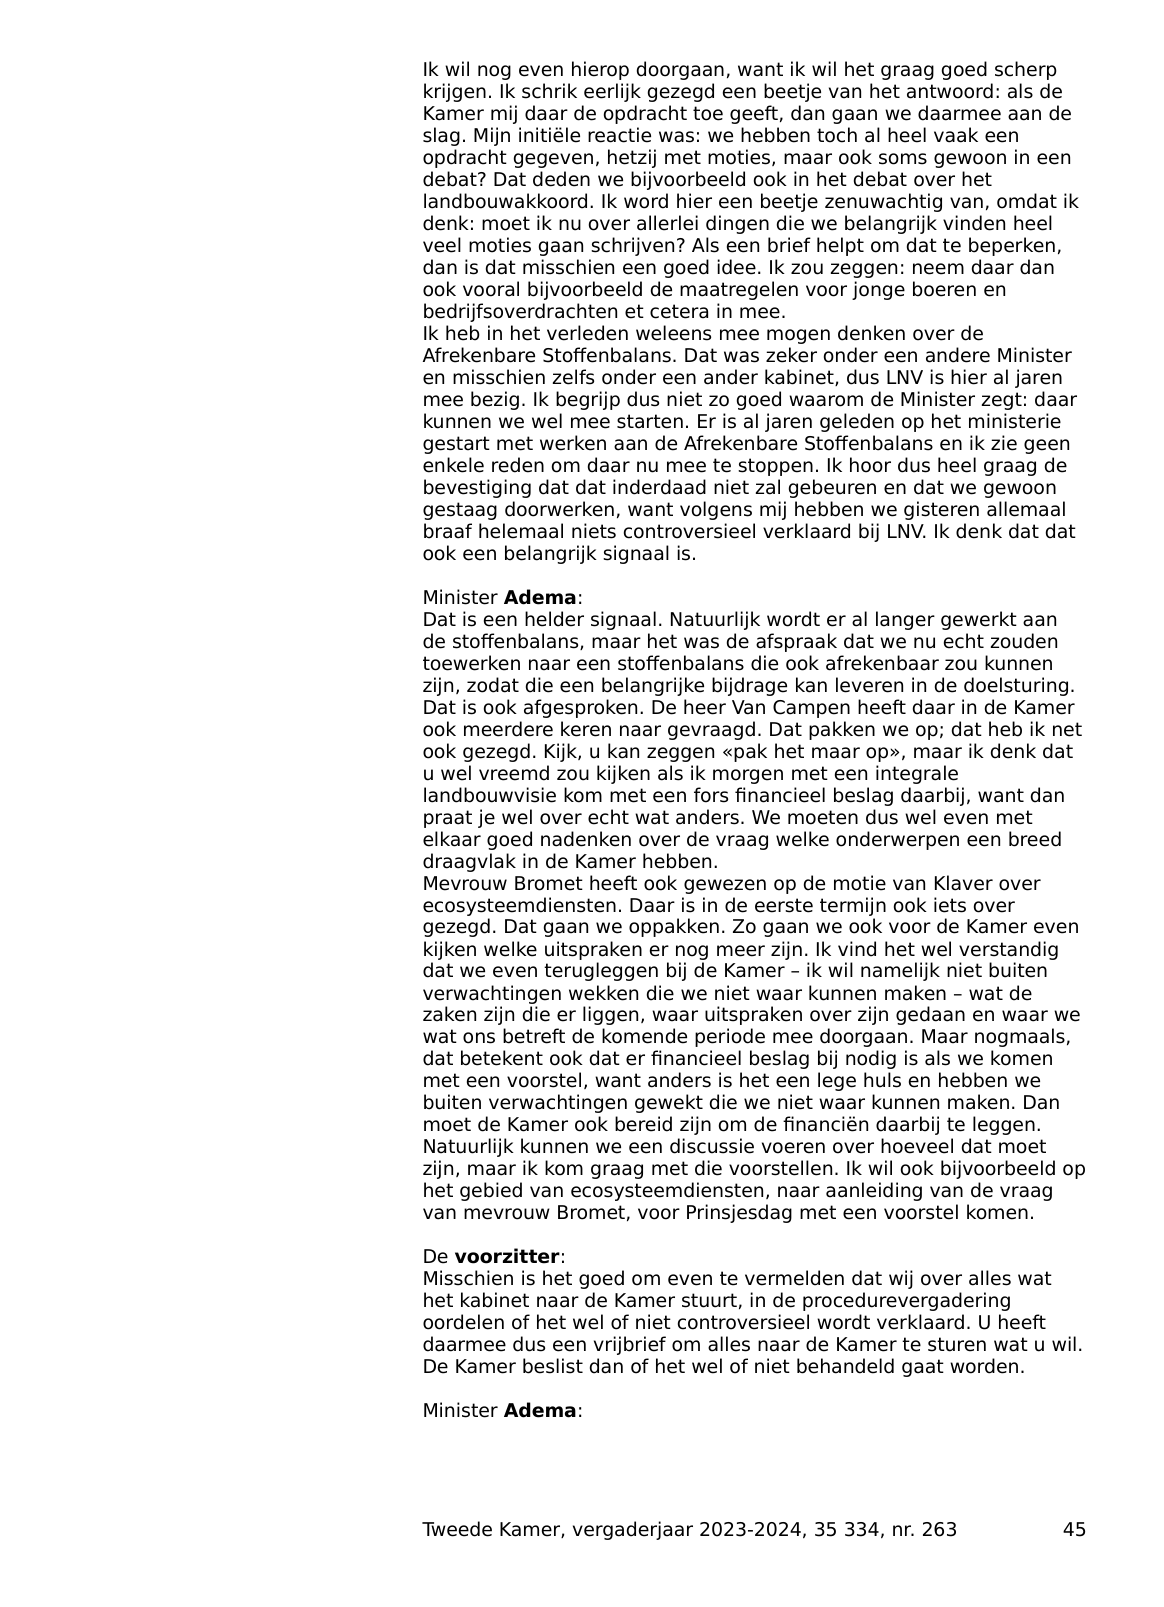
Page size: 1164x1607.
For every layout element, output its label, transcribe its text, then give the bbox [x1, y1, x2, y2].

text Ik heb in het verleden weleens mee mogen denken over de Afrekenbare Stoffenbalans. Dat was zeker onder een andere Minister en misschien zelfs onder een ander kabinet, dus LNV is hier al jaren mee bezig. Ik begrijp dus niet zo goed waarom de Minister zegt: daar kunnen we wel mee starten. Er is al jaren geleden op het ministerie gestart met werken aan de Afrekenbare Stoffenbalans en ik zie geen enkele reden om daar nu mee te stoppen. Ik hoor dus heel graag de bevestiging dat dat inderdaad niet zal gebeuren en dat we gewoon gestaag doorwerken, want volgens mij hebben we gisteren allemaal braaf helemaal niets controversieel verklaard bij LNV. Ik denk dat dat ook een belangrijk signaal is. [422, 323, 1087, 564]
text Ik wil nog even hierop doorgaan, want ik wil het graag goed scherp krijgen. Ik schrik eerlijk gezegd een beetje van het antwoord: als de Kamer mij daar de opdracht toe geeft, dan gaan we daarmee aan de slag. Mijn initiële reactie was: we hebben toch al heel vaak een opdracht gegeven, hetzij met moties, maar ook soms gewoon in een debat? Dat deden we bijvoorbeeld ook in het debat over het landbouwakkoord. Ik word hier een beetje zenuwachtig van, omdat ik denk: moet ik nu over allerlei dingen die we belangrijk vinden heel veel moties gaan schrijven? Als een brief helpt om dat te beperken, dan is dat misschien een goed idee. Ik zou zeggen: neem daar dan ook vooral bijvoorbeeld de maatregelen voor jonge boeren en bedrijfsoverdrachten et cetera in mee. [422, 59, 1087, 323]
text Misschien is het goed om even te vermelden dat wij over alles wat het kabinet naar de Kamer stuurt, in de procedurevergadering oordelen of het wel of niet controversieel wordt verklaard. U heeft daarmee dus een vrijbrief om alles naar de Kamer te sturen wat u wil. De Kamer beslist dan of het wel of niet behandeld gaat worden. [422, 1268, 1087, 1378]
text Minister Adema: [422, 1400, 1087, 1422]
text De voorzitter: [422, 1246, 1087, 1268]
text Dat is een helder signaal. Natuurlijk wordt er al langer gewerkt aan de stoffenbalans, maar het was de afspraak dat we nu echt zouden toewerken naar een stoffenbalans die ook afrekenbaar zou kunnen zijn, zodat die een belangrijke bijdrage kan leveren in de doelsturing. Dat is ook afgesproken. De heer Van Campen heeft daar in de Kamer ook meerdere keren naar gevraagd. Dat pakken we op; dat heb ik net ook gezegd. Kijk, u kan zeggen «pak het maar op», maar ik denk dat u wel vreemd zou kijken als ik morgen met een integrale landbouwvisie kom met een fors financieel beslag daarbij, want dan praat je wel over echt wat anders. We moeten dus wel even met elkaar goed nadenken over de vraag welke onderwerpen een breed draagvlak in de Kamer hebben. [422, 609, 1087, 872]
text Mevrouw Bromet heeft ook gewezen op de motie van Klaver over ecosysteemdiensten. Daar is in de eerste termijn ook iets over gezegd. Dat gaan we oppakken. Zo gaan we ook voor de Kamer even kijken welke uitspraken er nog meer zijn. Ik vind het wel verstandig dat we even terugleggen bij de Kamer – ik wil namelijk niet buiten verwachtingen wekken die we niet waar kunnen maken – wat de zaken zijn die er liggen, waar uitspraken over zijn gedaan en waar we wat ons betreft de komende periode mee doorgaan. Maar nogmaals, dat betekent ook dat er financieel beslag bij nodig is als we komen met een voorstel, want anders is het een lege huls en hebben we buiten verwachtingen gewekt die we niet waar kunnen maken. Dan moet de Kamer ook bereid zijn om de financiën daarbij te leggen. Natuurlijk kunnen we een discussie voeren over hoeveel dat moet zijn, maar ik kom graag met die voorstellen. Ik wil ook bijvoorbeeld op het gebied van ecosysteemdiensten, naar aanleiding van de vraag van mevrouw Bromet, voor Prinsjesdag met een voorstel komen. [422, 872, 1087, 1224]
text Minister Adema: [422, 587, 1087, 609]
